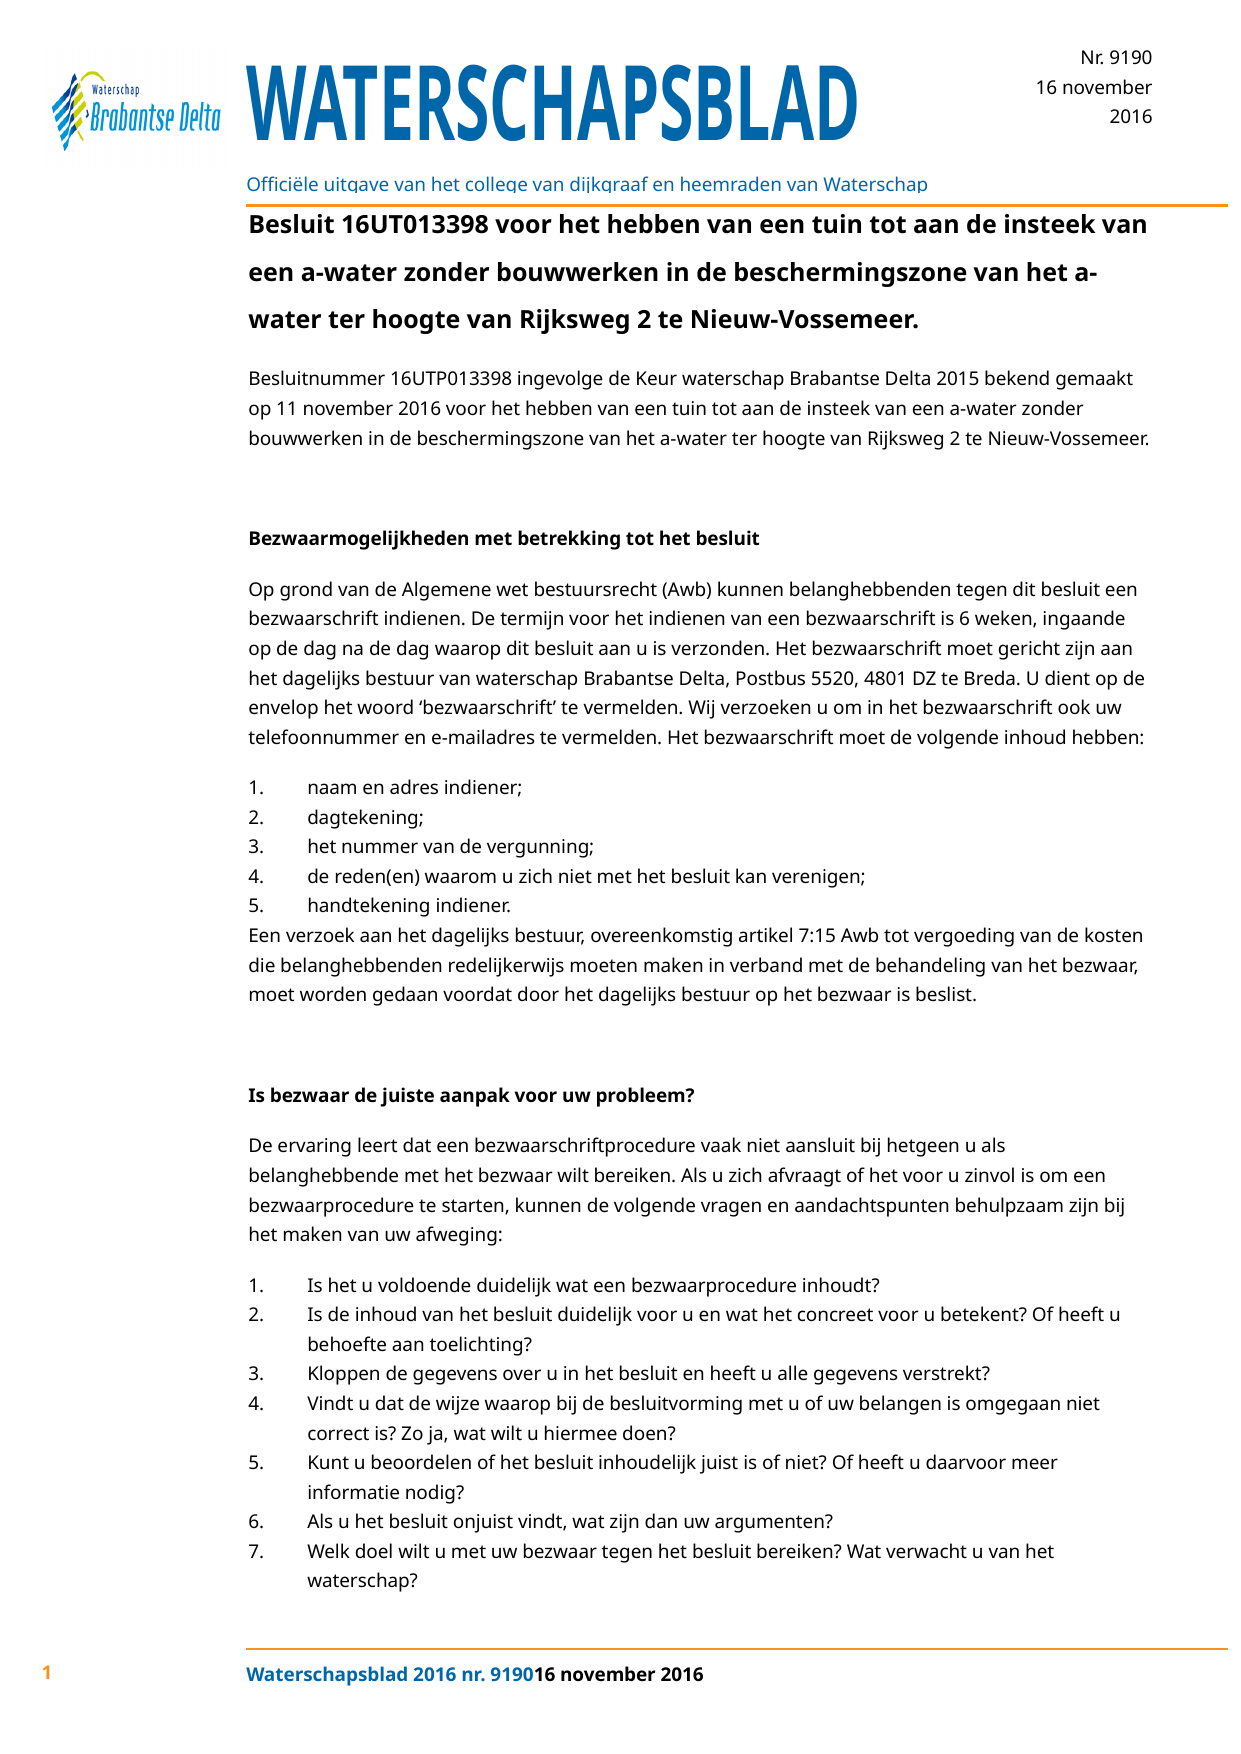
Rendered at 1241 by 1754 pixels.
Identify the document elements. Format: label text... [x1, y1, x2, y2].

list Kloppen de gegevens over u in het besluit en heeft u alle gegevens verstrekt? [248, 1361, 1152, 1386]
list naam en adres indiener; [248, 774, 1152, 800]
list dagtekening; [248, 804, 1152, 829]
text Besluit 16UT013398 voor het hebben van een tuin tot aan de insteek van een a-water zonder bouwwerken in de beschermingszone van het a-water ter hoogte van Rijksweg 2 te Nieuw-Vossemeer. [248, 207, 1152, 336]
list Kunt u beoordelen of het besluit inhoudelijk juist is of niet? Of heeft u daarvoor meer informatie nodig? [248, 1449, 1152, 1504]
list het nummer van de vergunning; [248, 833, 1152, 859]
text Op grond van de Algemene wet bestuursrecht (Awb) kunnen belanghebbenden tegen dit besluit een bezwaarschrift indienen. De termijn voor het indienen van een bezwaarschrift is 6 weken, ingaande op de dag na de dag waarop dit besluit aan u is verzonden. Het bezwaarschrift moet gericht zijn aan het dagelijks bestuur van waterschap Brabantse Delta, Postbus 5520, 4801 DZ te Breda. U dient op de envelop het woord ‘bezwaarschrift’ te vermelden. Wij verzoeken u om in het bezwaarschrift ook uw telefoonnummer en e‑mailadres te vermelden. Het bezwaarschrift moet de volgende inhoud hebben: [248, 576, 1152, 749]
text De ervaring leert dat een bezwaarschriftprocedure vaak niet aansluit bij hetgeen u als belanghebbende met het bezwaar wilt bereiken. Als u zich afvraagt of het voor u zinvol is om een bezwaarprocedure te starten, kunnen de volgende vragen en aandachtspunten behulpzaam zijn bij het maken van uw afweging: [248, 1133, 1152, 1247]
list Welk doel wilt u met uw bezwaar tegen het besluit bereiken? Wat verwacht u van het waterschap? [248, 1538, 1152, 1593]
text Besluitnummer 16UTP013398 ingevolge de Keur waterschap Brabantse Delta 2015 bekend gemaakt op 11 november 2016 voor het hebben van een tuin tot aan de insteek van een a-water zonder bouwwerken in de beschermingszone van het a-water ter hoogte van Rijksweg 2 te Nieuw-Vossemeer. [248, 366, 1152, 450]
list Is het u voldoende duidelijk wat een bezwaarprocedure inhoudt? [248, 1272, 1152, 1297]
picture [41, 47, 231, 172]
text Is bezwaar de juiste aanpak voor uw probleem? [248, 1082, 1152, 1108]
list handtekening indiener. [248, 893, 1152, 918]
list Vindt u dat de wijze waarop bij de besluitvorming met u of uw belangen is omgegaan niet correct is? Zo ja, wat wilt u hiermee doen? [248, 1390, 1152, 1445]
list Als u het besluit onjuist vindt, wat zijn dan uw argumenten? [248, 1508, 1152, 1534]
text Een verzoek aan het dagelijks bestuur, overeenkomstig artikel 7:15 Awb tot vergoeding van de kosten die belanghebbenden redelijkerwijs moeten maken in verband met de behandeling van het bezwaar, moet worden gedaan voordat door het dagelijks bestuur op het bezwaar is beslist. [248, 922, 1152, 1007]
list Is de inhoud van het besluit duidelijk voor u en wat het concreet voor u betekent? Of heeft u behoefte aan toelichting? [248, 1301, 1152, 1357]
list de reden(en) waarom u zich niet met het besluit kan verenigen; [248, 863, 1152, 889]
text Bezwaarmogelijkheden met betrekking tot het besluit [248, 526, 1152, 551]
